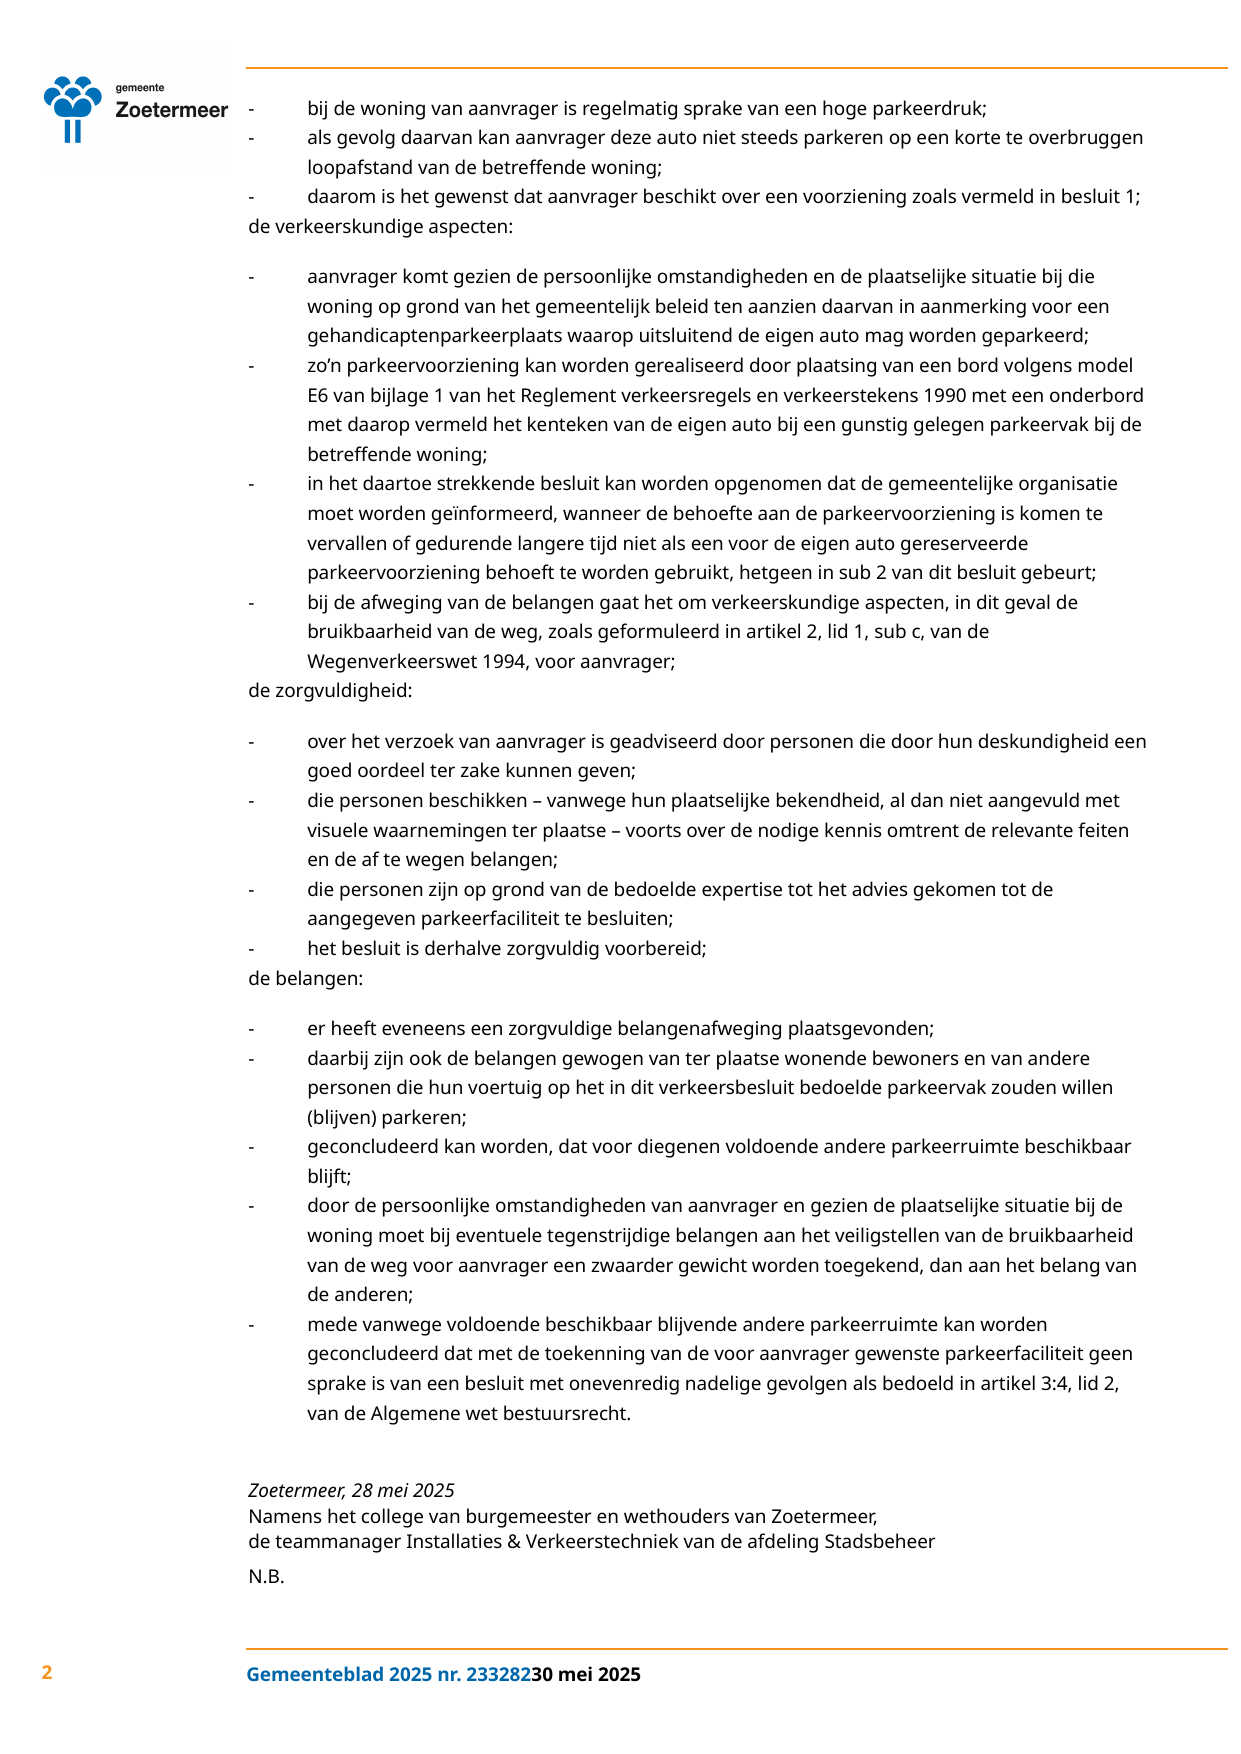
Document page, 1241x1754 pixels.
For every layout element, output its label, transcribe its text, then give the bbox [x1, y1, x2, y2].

list in het daartoe strekkende besluit kan worden opgenomen dat de gemeentelijke organisatie moet worden geïnformeerd, wanneer de behoefte aan de parkeervoorziening is komen te vervallen of gedurende langere tijd niet als een voor de eigen auto gereserveerde parkeervoorziening behoeft te worden gebruikt, hetgeen in sub 2 van dit besluit gebeurt; [248, 471, 1152, 585]
list zo’n parkeervoorziening kan worden gerealiseerd door plaatsing van een bord volgens model E6 van bijlage 1 van het Reglement verkeersregels en verkeerstekens 1990 met een onderbord met daarop vermeld het kenteken van de eigen auto bij een gunstig gelegen parkeervak bij de betreffende woning; [248, 352, 1152, 467]
text Namens het college van burgemeester en wethouders van Zoetermeer, [248, 1503, 1152, 1529]
list over het verzoek van aanvrager is geadviseerd door personen die door hun deskundigheid een goed oordeel ter zake kunnen geven; [248, 728, 1152, 783]
list geconcludeerd kan worden, dat voor diegenen voldoende andere parkeerruimte beschikbaar blijft; [248, 1133, 1152, 1189]
text de teammanager Installaties & Verkeerstechniek van de afdeling Stadsbeheer [248, 1529, 1152, 1554]
list aanvrager komt gezien de persoonlijke omstandigheden en de plaatselijke situatie bij die woning op grond van het gemeentelijk beleid ten aanzien daarvan in aanmerking voor een gehandicaptenparkeerplaats waarop uitsluitend de eigen auto mag worden geparkeerd; [248, 263, 1152, 348]
list er heeft eveneens een zorgvuldige belangenafweging plaatsgevonden; [248, 1015, 1152, 1041]
picture [41, 47, 231, 172]
text Zoetermeer, 28 mei 2025 [248, 1477, 1152, 1503]
text de zorgvuldigheid: [248, 678, 1152, 703]
list bij de woning van aanvrager is regelmatig sprake van een hoge parkeerdruk; [248, 95, 1152, 121]
text N.B. [248, 1568, 1152, 1587]
text de belangen: [248, 965, 1152, 991]
list bij de afweging van de belangen gaat het om verkeerskundige aspecten, in dit geval de bruikbaarheid van de weg, zoals geformuleerd in artikel 2, lid 1, sub c, van de Wegenverkeerswet 1994, voor aanvrager; [248, 589, 1152, 674]
list die personen zijn op grond van de bedoelde expertise tot het advies gekomen tot de aangegeven parkeerfaciliteit te besluiten; [248, 876, 1152, 931]
list die personen beschikken – vanwege hun plaatselijke bekendheid, al dan niet aangevuld met visuele waarnemingen ter plaatse – voorts over de nodige kennis omtrent de relevante feiten en de af te wegen belangen; [248, 787, 1152, 872]
list daarom is het gewenst dat aanvrager beschikt over een voorziening zoals vermeld in besluit 1; [248, 183, 1152, 209]
list door de persoonlijke omstandigheden van aanvrager en gezien de plaatselijke situatie bij de woning moet bij eventuele tegenstrijdige belangen aan het veiligstellen van de bruikbaarheid van de weg voor aanvrager een zwaarder gewicht worden toegekend, dan aan het belang van de anderen; [248, 1193, 1152, 1307]
list mede vanwege voldoende beschikbaar blijvende andere parkeerruimte kan worden geconcludeerd dat met de toekenning van de voor aanvrager gewenste parkeerfaciliteit geen sprake is van een besluit met onevenredig nadelige gevolgen als bedoeld in artikel 3:4, lid 2, van de Algemene wet bestuursrecht. [248, 1311, 1152, 1426]
list het besluit is derhalve zorgvuldig voorbereid; [248, 935, 1152, 961]
list daarbij zijn ook de belangen gewogen van ter plaatse wonende bewoners en van andere personen die hun voertuig op het in dit verkeersbesluit bedoelde parkeervak zouden willen (blijven) parkeren; [248, 1045, 1152, 1130]
list als gevolg daarvan kan aanvrager deze auto niet steeds parkeren op een korte te overbruggen loopafstand van de betreffende woning; [248, 124, 1152, 180]
text de verkeerskundige aspecten: [248, 213, 1152, 239]
